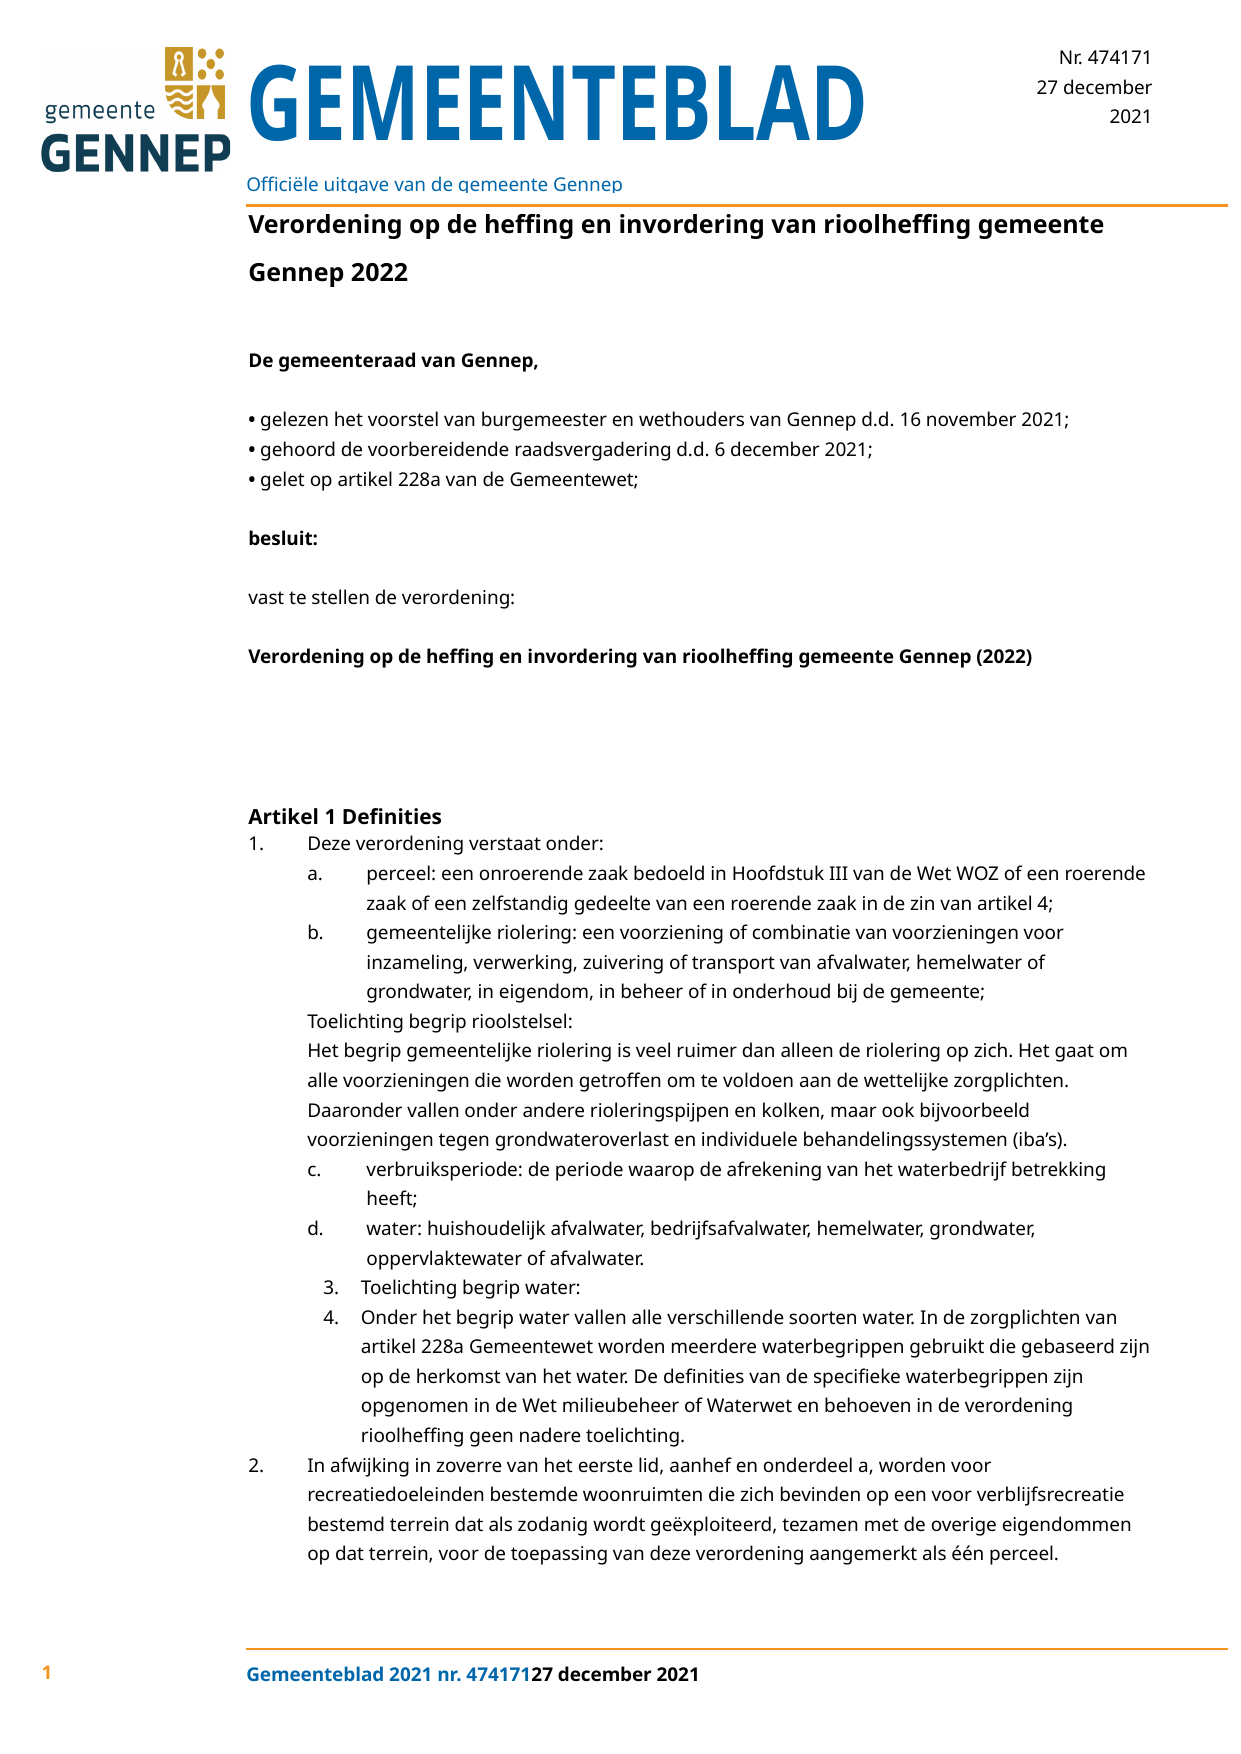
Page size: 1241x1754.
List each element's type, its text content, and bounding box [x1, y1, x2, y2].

text • gelezen het voorstel van burgemeester en wethouders van Gennep d.d. 16 november 2021; [248, 407, 1152, 432]
list Toelichting begrip water: [323, 1274, 1152, 1300]
list water: huishoudelijk afvalwater, bedrijfsafvalwater, hemelwater, grondwater, oppervlaktewater of afvalwater. [307, 1215, 1152, 1271]
text Artikel 1 Definities [248, 802, 1152, 831]
text • gelet op artikel 228a van de Gemeentewet; [248, 466, 1152, 492]
list Het begrip gemeentelijke riolering is veel ruimer dan alleen de riolering op zich. Het gaat om alle voorzieningen die worden getroffen om te voldoen aan de wettelijke zorgplichten. Daaronder vallen onder andere rioleringspijpen en kolken, maar ook bijvoorbeeld voorzieningen tegen grondwateroverlast en individuele behandelingssystemen (iba’s). [248, 1038, 1152, 1152]
list perceel: een onroerende zaak bedoeld in Hoofdstuk III van de Wet WOZ of een roerende zaak of een zelfstandig gedeelte van een roerende zaak in de zin van artikel 4; [307, 860, 1152, 916]
text Verordening op de heffing en invordering van rioolheffing gemeente Gennep 2022 [248, 207, 1152, 288]
list Toelichting begrip rioolstelsel: [248, 1008, 1152, 1034]
text vast te stellen de verordening: [248, 584, 1152, 610]
list In afwijking in zoverre van het eerste lid, aanhef en onderdeel a, worden voor recreatiedoeleinden bestemde woonruimten die zich bevinden op een voor verblijfsrecreatie bestemd terrein dat als zodanig wordt geëxploiteerd, tezamen met de overige eigendommen op dat terrein, voor de toepassing van deze verordening aangemerkt als één perceel. [248, 1452, 1152, 1566]
list Deze verordening verstaat onder: [248, 831, 1152, 856]
list gemeentelijke riolering: een voorziening of combinatie van voorzieningen voor inzameling, verwerking, zuivering of transport van afvalwater, hemelwater of grondwater, in eigendom, in beheer of in onderhoud bij de gemeente; [307, 919, 1152, 1004]
text • gehoord de voorbereidende raadsvergadering d.d. 6 december 2021; [248, 436, 1152, 462]
list verbruiksperiode: de periode waarop de afrekening van het waterbedrijf betrekking heeft; [307, 1156, 1152, 1211]
picture [41, 47, 231, 172]
text besluit: [248, 525, 1152, 551]
text Verordening op de heffing en invordering van rioolheffing gemeente Gennep (2022) [248, 643, 1152, 669]
list Onder het begrip water vallen alle verschillende soorten water. In de zorgplichten van artikel 228a Gemeentewet worden meerdere waterbegrippen gebruikt die gebaseerd zijn op de herkomst van het water. De definities van de specifieke waterbegrippen zijn opgenomen in de Wet milieubeheer of Waterwet en behoeven in de verordening rioolheffing geen nadere toelichting. [323, 1304, 1152, 1448]
text De gemeenteraad van Gennep, [248, 347, 1152, 373]
